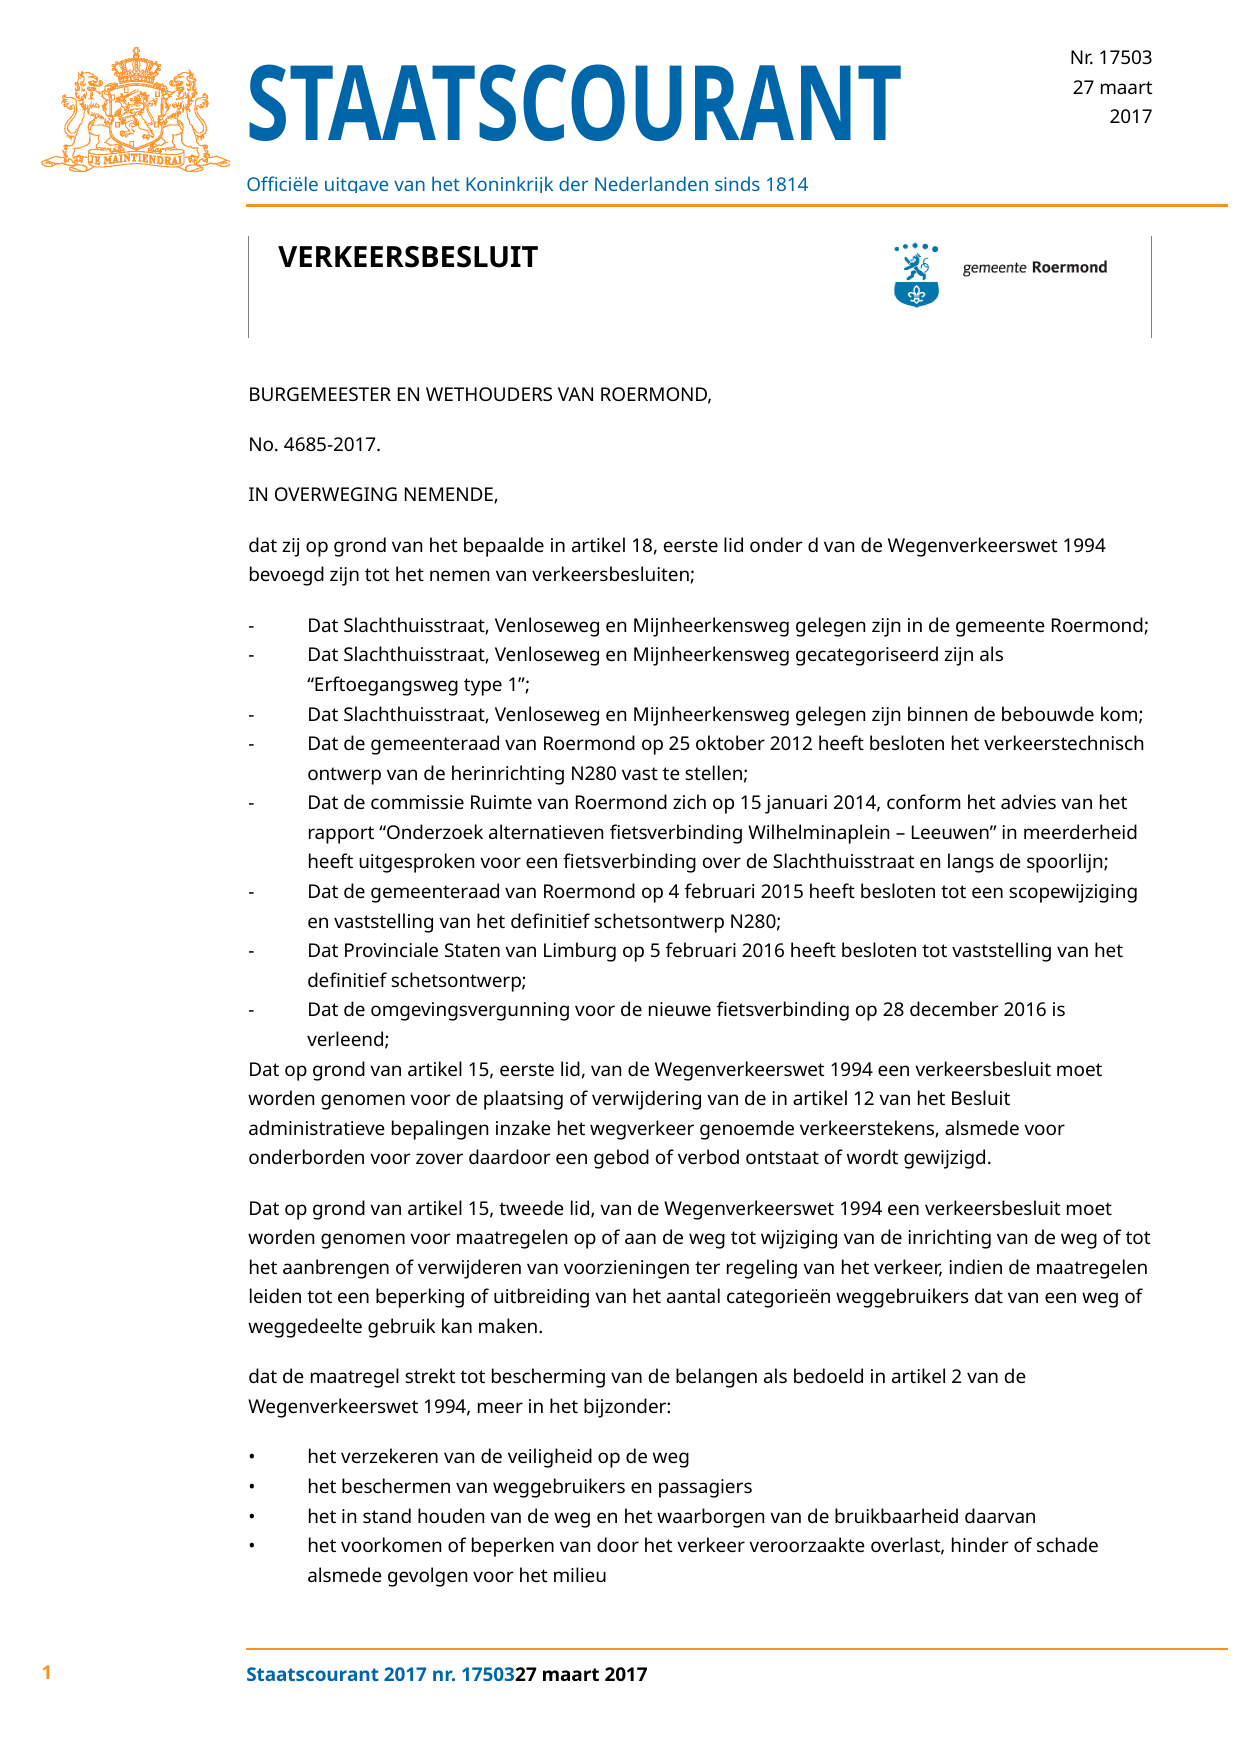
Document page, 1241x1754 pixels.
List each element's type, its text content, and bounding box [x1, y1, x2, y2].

list het beschermen van weggebruikers en passagiers [248, 1473, 1152, 1499]
list Dat de omgevingsvergunning voor de nieuwe fietsverbinding op 28 december 2016 is verleend; [248, 997, 1152, 1052]
text Dat op grond van artikel 15, eerste lid, van de Wegenverkeerswet 1994 een verkeersbesluit moet worden genomen voor de plaatsing of verwijdering van de in artikel 12 van het Besluit administratieve bepalingen inzake het wegverkeer genoemde verkeerstekens, alsmede voor onderborden voor zover daardoor een gebod of verbod ontstaat of wordt gewijzigd. [248, 1056, 1152, 1170]
text dat zij op grond van het bepaalde in artikel 18, eerste lid onder d van de Wegenverkeerswet 1994 bevoegd zijn tot het nemen van verkeersbesluiten; [248, 532, 1152, 587]
list het in stand houden van de weg en het waarborgen van de bruikbaarheid daarvan [248, 1503, 1152, 1528]
list Dat Slachthuisstraat, Venloseweg en Mijnheerkensweg gelegen zijn in de gemeente Roermond; [248, 612, 1152, 638]
list Dat Provinciale Staten van Limburg op 5 februari 2016 heeft besloten tot vaststelling van het definitief schetsontwerp; [248, 937, 1152, 993]
text No. 4685-2017. [248, 431, 1152, 457]
list het voorkomen of beperken van door het verkeer veroorzaakte overlast, hinder of schade alsmede gevolgen voor het milieu [248, 1532, 1152, 1588]
table_header VERKEERSBESLUIT [249, 236, 850, 338]
list Dat de commissie Ruimte van Roermond zich op 15 januari 2014, conform het advies van het rapport “Onderzoek alternatieven fietsverbinding Wilhelminaplein – Leeuwen” in meerderheid heeft uitgesproken voor een fietsverbinding over de Slachthuisstraat en langs de spoorlijn; [248, 789, 1152, 874]
table_header [850, 236, 1151, 338]
list het verzekeren van de veiligheid op de weg [248, 1444, 1152, 1469]
list Dat Slachthuisstraat, Venloseweg en Mijnheerkensweg gecategoriseerd zijn als “Erftoegangsweg type 1”; [248, 642, 1152, 697]
text dat de maatregel strekt tot bescherming van de belangen als bedoeld in artikel 2 van de Wegenverkeerswet 1994, meer in het bijzonder: [248, 1364, 1152, 1419]
picture [41, 47, 231, 172]
text Dat op grond van artikel 15, tweede lid, van de Wegenverkeerswet 1994 een verkeersbesluit moet worden genomen voor maatregelen op of aan de weg tot wijziging van de inrichting van de weg of tot het aanbrengen of verwijderen van voorzieningen ter regeling van het verkeer, indien de maatregelen leiden tot een beperking of uitbreiding van het aantal categorieën weggebruikers dat van een weg of weggedeelte gebruik kan maken. [248, 1195, 1152, 1339]
text IN OVERWEGING NEMENDE, [248, 482, 1152, 507]
list Dat de gemeenteraad van Roermond op 25 oktober 2012 heeft besloten het verkeerstechnisch ontwerp van de herinrichting N280 vast te stellen; [248, 730, 1152, 786]
list Dat Slachthuisstraat, Venloseweg en Mijnheerkensweg gelegen zijn binnen de bebouwde kom; [248, 701, 1152, 726]
list Dat de gemeenteraad van Roermond op 4 februari 2015 heeft besloten tot een scopewijziging en vaststelling van het definitief schetsontwerp N280; [248, 878, 1152, 933]
text BURGEMEESTER EN WETHOUDERS VAN ROERMOND, [248, 381, 1152, 406]
picture [882, 236, 1119, 312]
